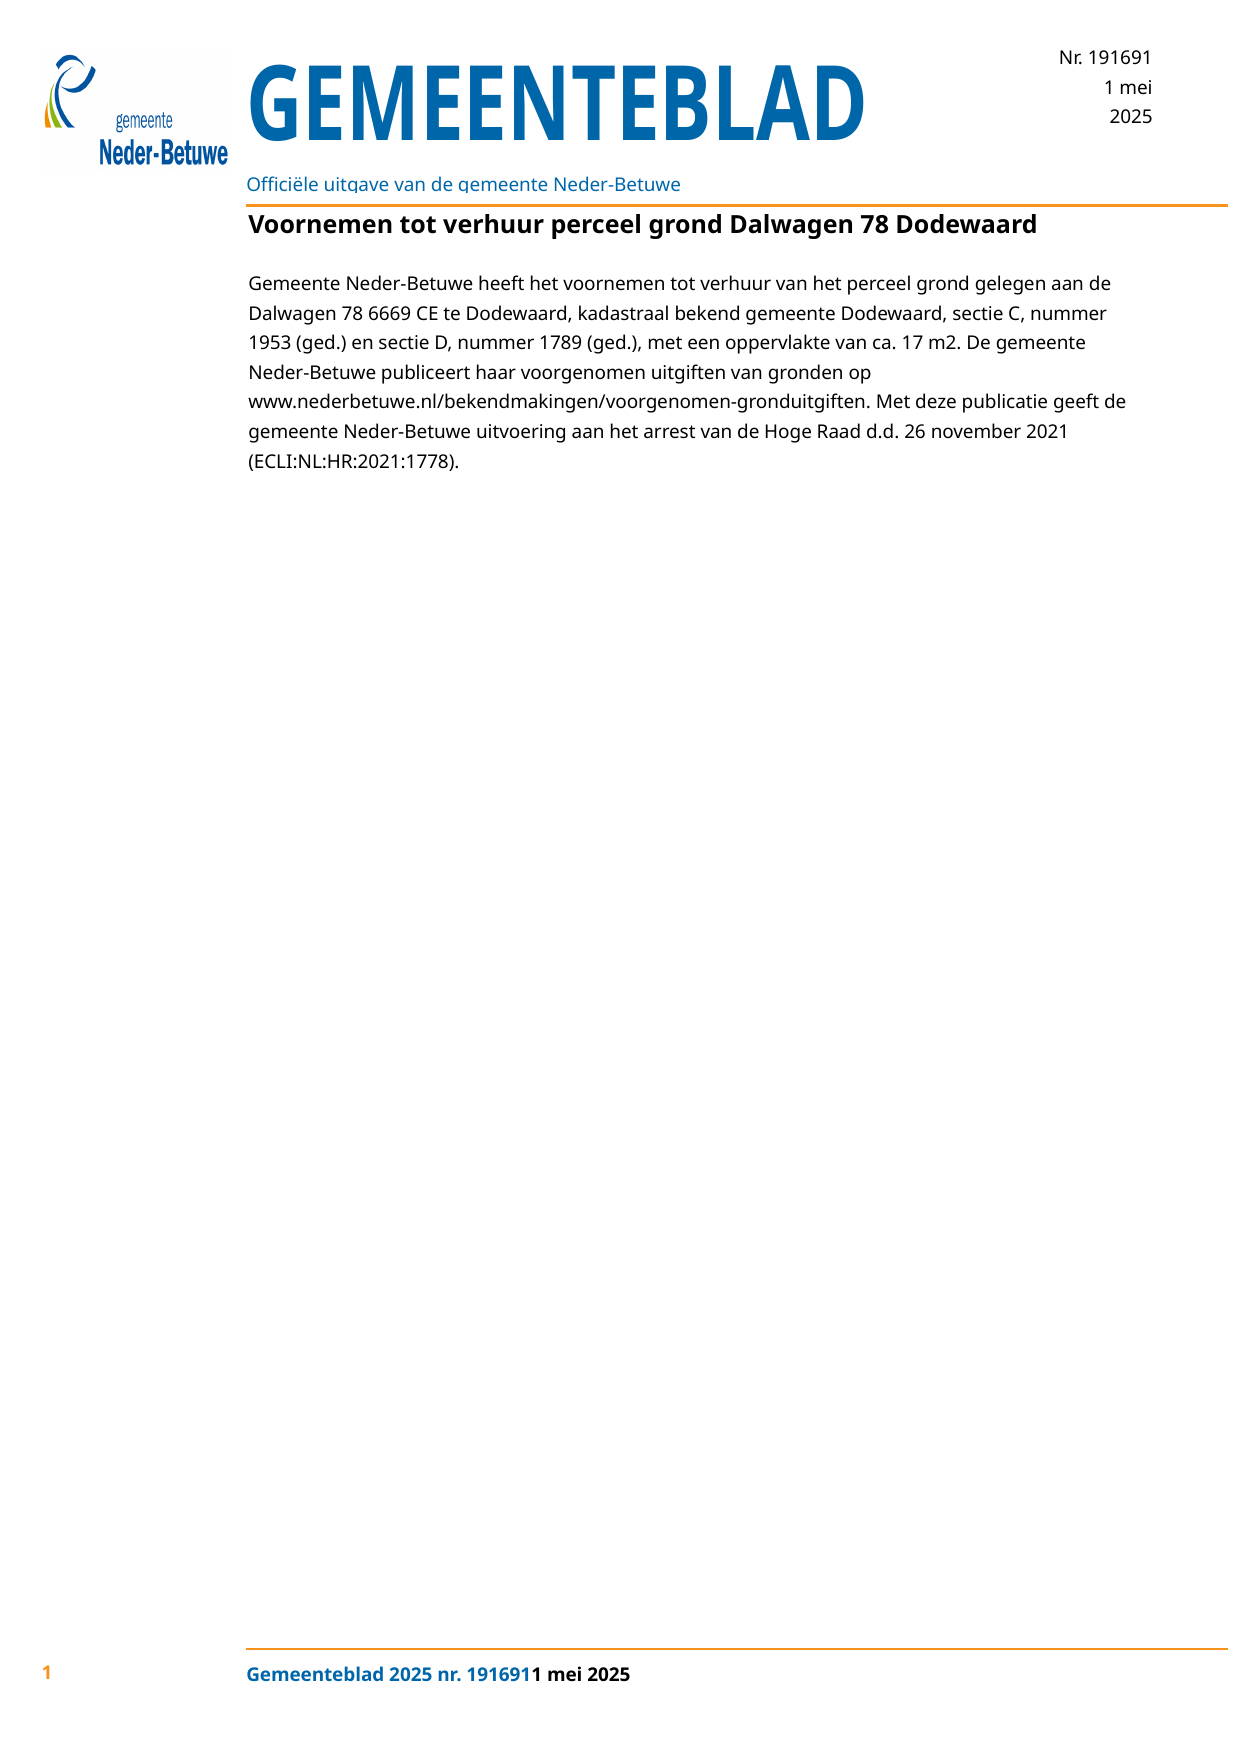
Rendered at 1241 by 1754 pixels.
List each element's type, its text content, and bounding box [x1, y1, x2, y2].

text Voornemen tot verhuur perceel grond Dalwagen 78 Dodewaard [248, 207, 1152, 241]
picture [41, 47, 231, 172]
text Gemeente Neder-Betuwe heeft het voornemen tot verhuur van het perceel grond gelegen aan de Dalwagen 78 6669 CE te Dodewaard, kadastraal bekend gemeente Dodewaard, sectie C, nummer 1953 (ged.) en sectie D, nummer 1789 (ged.), met een oppervlakte van ca. 17 m2. De gemeente Neder-Betuwe publiceert haar voorgenomen uitgiften van gronden op www.nederbetuwe.nl/bekendmakingen/voorgenomen-gronduitgiften. Met deze publicatie geeft de gemeente Neder-Betuwe uitvoering aan het arrest van de Hoge Raad d.d. 26 november 2021 (ECLI:NL:HR:2021:1778). [248, 270, 1152, 473]
